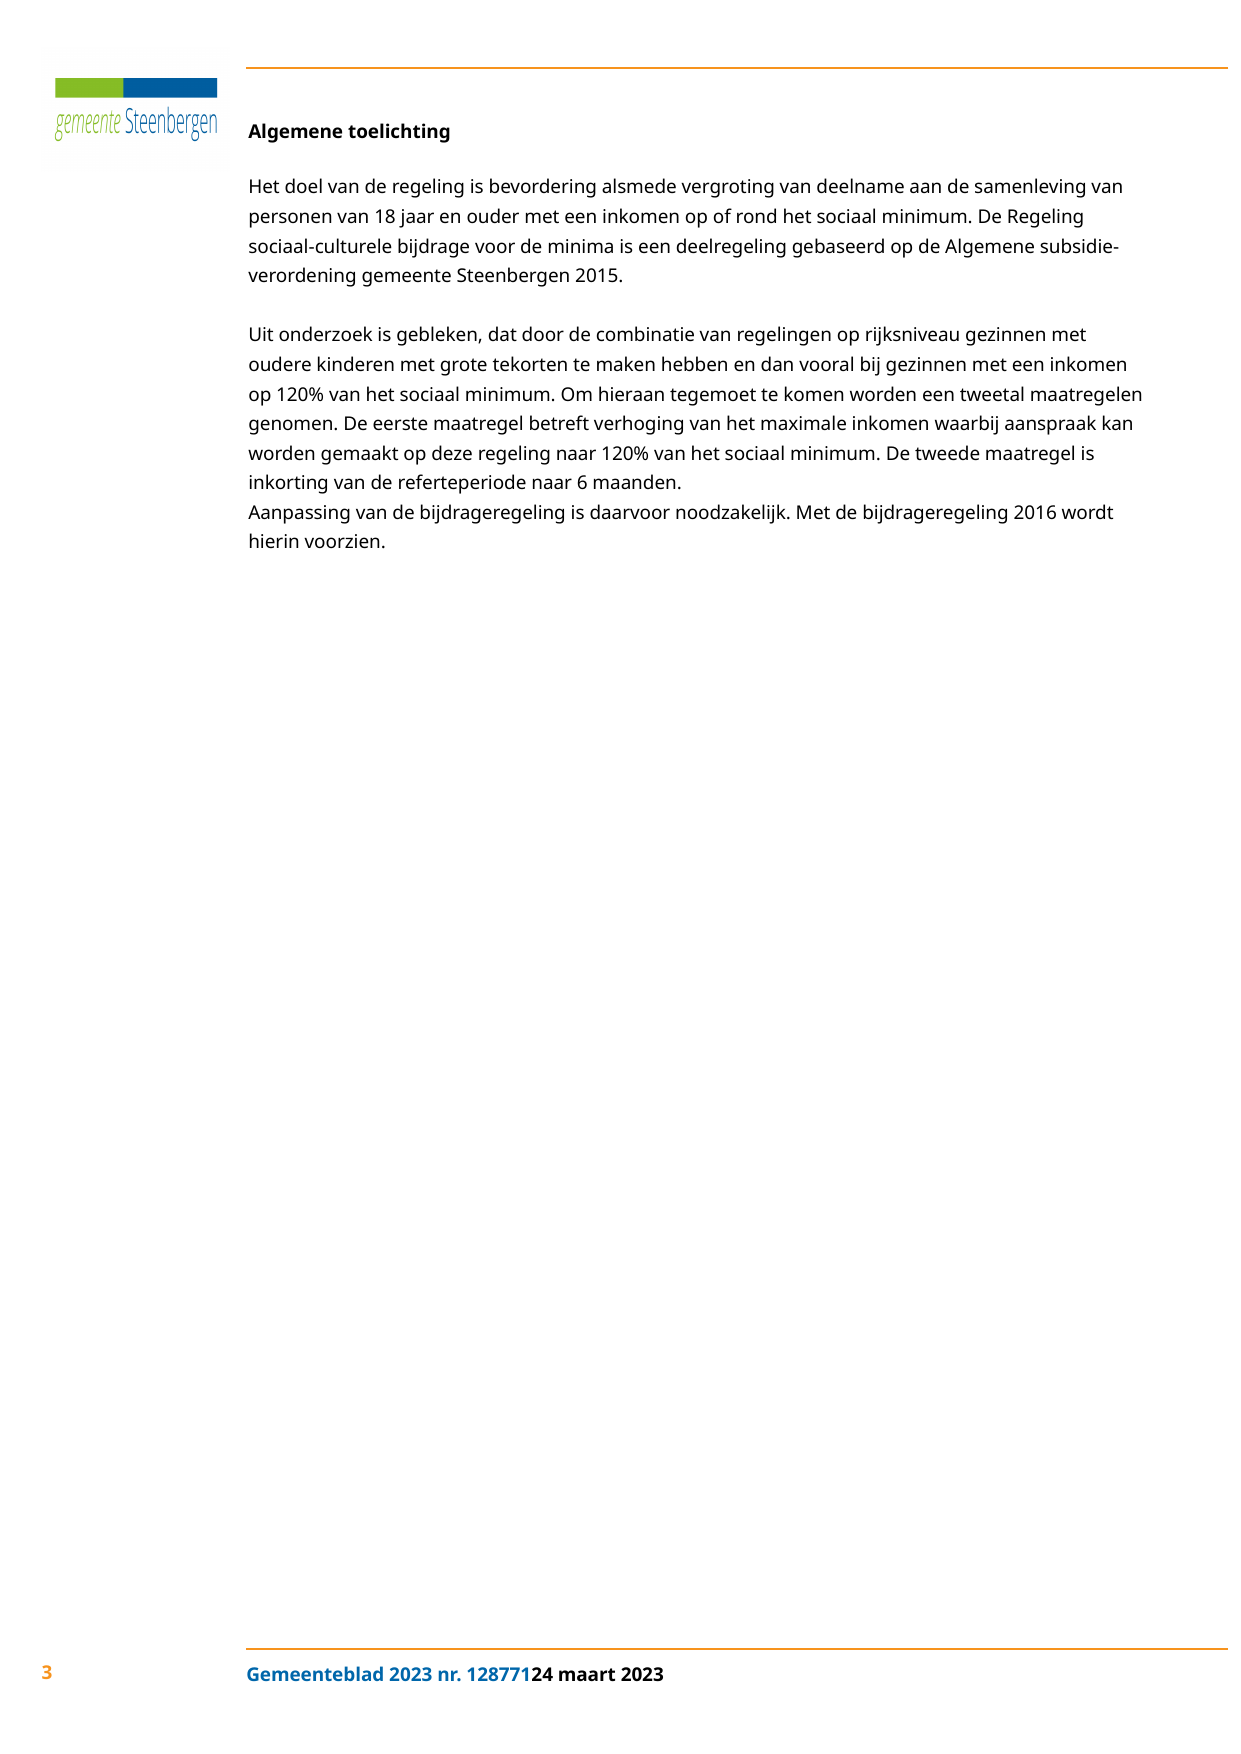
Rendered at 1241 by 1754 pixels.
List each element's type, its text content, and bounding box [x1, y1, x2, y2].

text Het doel van de regeling is bevordering alsmede vergroting van deelname aan de samenleving van personen van 18 jaar en ouder met een inkomen op of rond het sociaal minimum. De Regeling sociaal-culturele bijdrage voor de minima is een deelregeling gebaseerd op de Algemene subsidie-verordening gemeente Steenbergen 2015. [248, 174, 1152, 288]
picture [41, 47, 231, 172]
text Uit onderzoek is gebleken, dat door de combinatie van regelingen op rijksniveau gezinnen met oudere kinderen met grote tekorten te maken hebben en dan vooral bij gezinnen met een inkomen op 120% van het sociaal minimum. Om hieraan tegemoet te komen worden een tweetal maatregelen genomen. De eerste maatregel betreft verhoging van het maximale inkomen waarbij aanspraak kan worden gemaakt op deze regeling naar 120% van het sociaal minimum. De tweede maatregel is inkorting van de referteperiode naar 6 maanden. [248, 322, 1152, 495]
text Algemene toelichting [248, 116, 1152, 144]
text Aanpassing van de bijdrageregeling is daarvoor noodzakelijk. Met de bijdrageregeling 2016 wordt hierin voorzien. [248, 499, 1152, 554]
